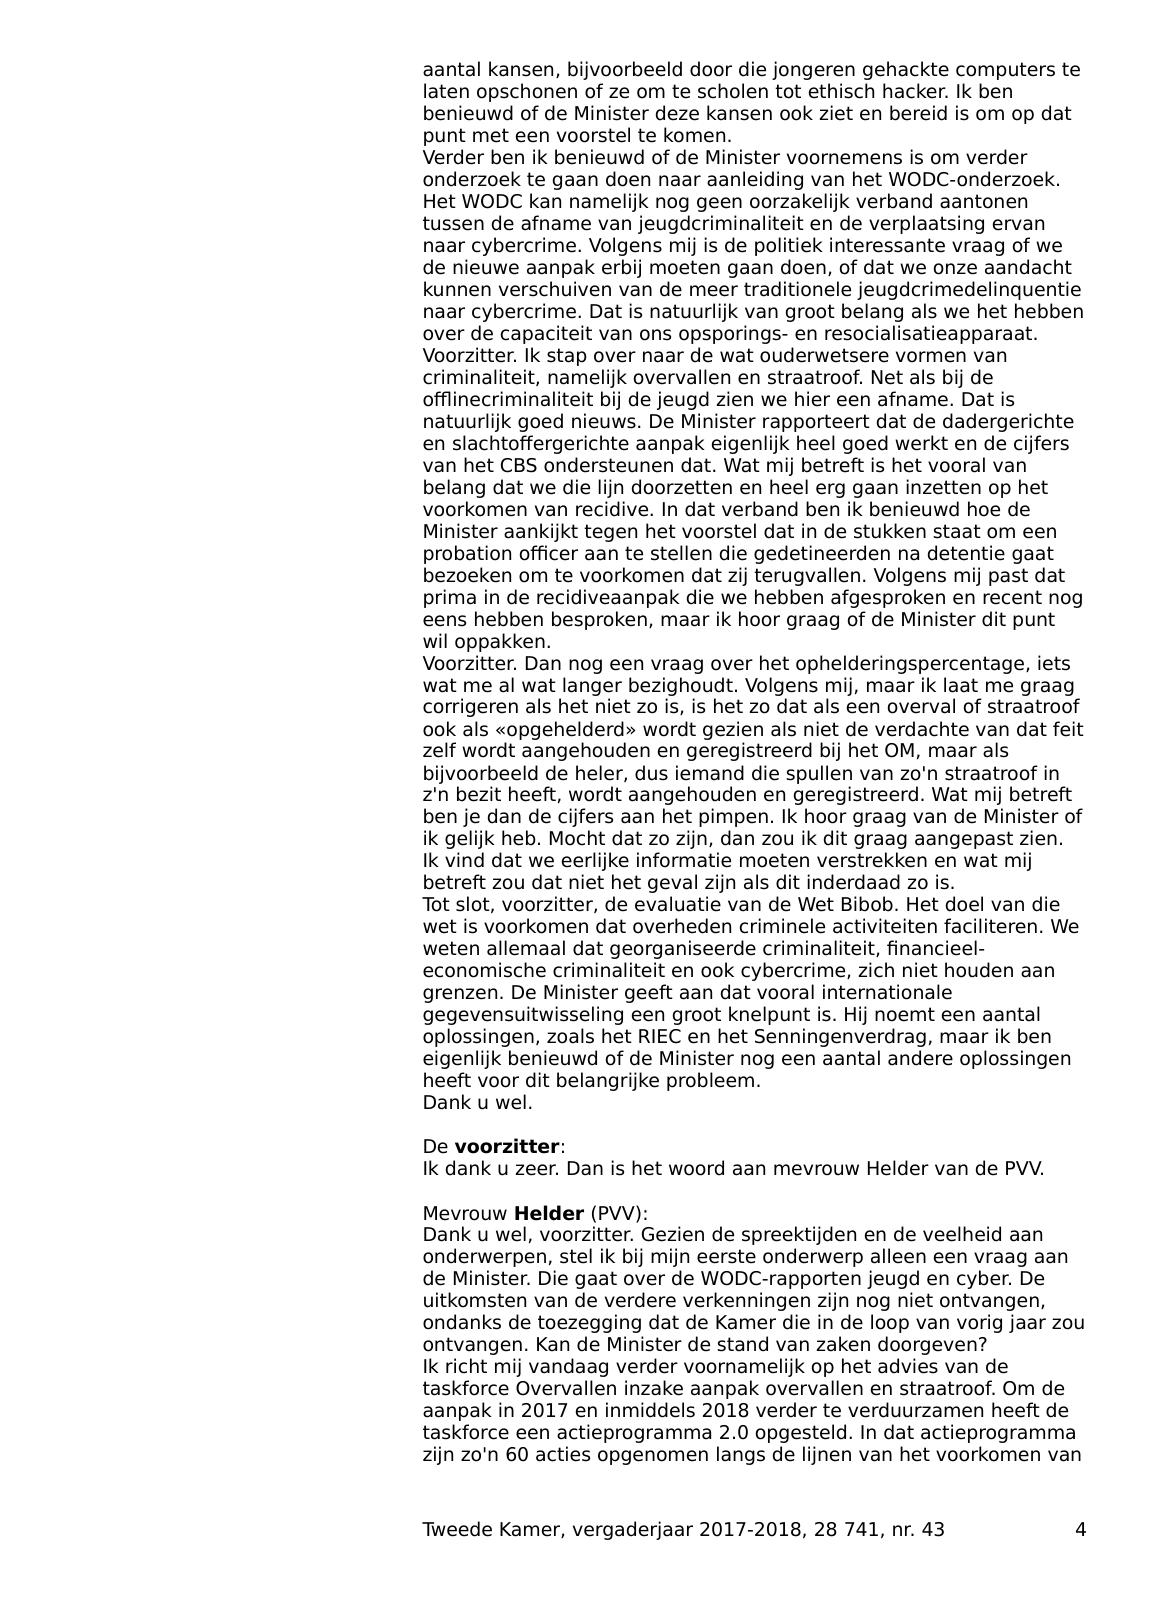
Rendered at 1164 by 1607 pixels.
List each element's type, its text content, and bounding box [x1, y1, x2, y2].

text Dank u wel, voorzitter. Gezien de spreektijden en de veelheid aan onderwerpen, stel ik bij mijn eerste onderwerp alleen een vraag aan de Minister. Die gaat over de WODC-rapporten jeugd en cyber. De uitkomsten van de verdere verkenningen zijn nog niet ontvangen, ondanks de toezegging dat de Kamer die in de loop van vorig jaar zou ontvangen. Kan de Minister de stand van zaken doorgeven? [422, 1224, 1087, 1356]
text Voorzitter. Ik stap over naar de wat ouderwetsere vormen van criminaliteit, namelijk overvallen en straatroof. Net als bij de offlinecriminaliteit bij de jeugd zien we hier een afname. Dat is natuurlijk goed nieuws. De Minister rapporteert dat de dadergerichte en slachtoffergerichte aanpak eigenlijk heel goed werkt en de cijfers van het CBS ondersteunen dat. Wat mij betreft is het vooral van belang dat we die lijn doorzetten en heel erg gaan inzetten op het voorkomen van recidive. In dat verband ben ik benieuwd hoe de Minister aankijkt tegen het voorstel dat in de stukken staat om een probation officer aan te stellen die gedetineerden na detentie gaat bezoeken om te voorkomen dat zij terugvallen. Volgens mij past dat prima in de recidiveaanpak die we hebben afgesproken en recent nog eens hebben besproken, maar ik hoor graag of de Minister dit punt wil oppakken. [422, 345, 1087, 652]
text Dank u wel. [422, 1092, 1087, 1114]
text De voorzitter: [422, 1136, 1087, 1158]
text Mevrouw Helder (PVV): [422, 1202, 1087, 1224]
text Ik dank u zeer. Dan is het woord aan mevrouw Helder van de PVV. [422, 1158, 1087, 1180]
text aantal kansen, bijvoorbeeld door die jongeren gehackte computers te laten opschonen of ze om te scholen tot ethisch hacker. Ik ben benieuwd of de Minister deze kansen ook ziet en bereid is om op dat punt met een voorstel te komen. [422, 59, 1087, 147]
text Ik richt mij vandaag verder voornamelijk op het advies van de taskforce Overvallen inzake aanpak overvallen en straatroof. Om de aanpak in 2017 en inmiddels 2018 verder te verduurzamen heeft de taskforce een actieprogramma 2.0 opgesteld. In dat actieprogramma zijn zo'n 60 acties opgenomen langs de lijnen van het voorkomen van [422, 1356, 1087, 1466]
text Voorzitter. Dan nog een vraag over het ophelderingspercentage, iets wat me al wat langer bezighoudt. Volgens mij, maar ik laat me graag corrigeren als het niet zo is, is het zo dat als een overval of straatroof ook als «opgehelderd» wordt gezien als niet de verdachte van dat feit zelf wordt aangehouden en geregistreerd bij het OM, maar als bijvoorbeeld de heler, dus iemand die spullen van zo'n straatroof in z'n bezit heeft, wordt aangehouden en geregistreerd. Wat mij betreft ben je dan de cijfers aan het pimpen. Ik hoor graag van de Minister of ik gelijk heb. Mocht dat zo zijn, dan zou ik dit graag aangepast zien. Ik vind dat we eerlijke informatie moeten verstrekken en wat mij betreft zou dat niet het geval zijn als dit inderdaad zo is. [422, 652, 1087, 894]
text Tot slot, voorzitter, de evaluatie van de Wet Bibob. Het doel van die wet is voorkomen dat overheden criminele activiteiten faciliteren. We weten allemaal dat georganiseerde criminaliteit, financieel-economische criminaliteit en ook cybercrime, zich niet houden aan grenzen. De Minister geeft aan dat vooral internationale gegevensuitwisseling een groot knelpunt is. Hij noemt een aantal oplossingen, zoals het RIEC en het Senningenverdrag, maar ik ben eigenlijk benieuwd of de Minister nog een aantal andere oplossingen heeft voor dit belangrijke probleem. [422, 894, 1087, 1092]
text Verder ben ik benieuwd of de Minister voornemens is om verder onderzoek te gaan doen naar aanleiding van het WODC-onderzoek. Het WODC kan namelijk nog geen oorzakelijk verband aantonen tussen de afname van jeugdcriminaliteit en de verplaatsing ervan naar cybercrime. Volgens mij is de politiek interessante vraag of we de nieuwe aanpak erbij moeten gaan doen, of dat we onze aandacht kunnen verschuiven van de meer traditionele jeugdcrimedelinquentie naar cybercrime. Dat is natuurlijk van groot belang als we het hebben over de capaciteit van ons opsporings- en resocialisatieapparaat. [422, 147, 1087, 345]
